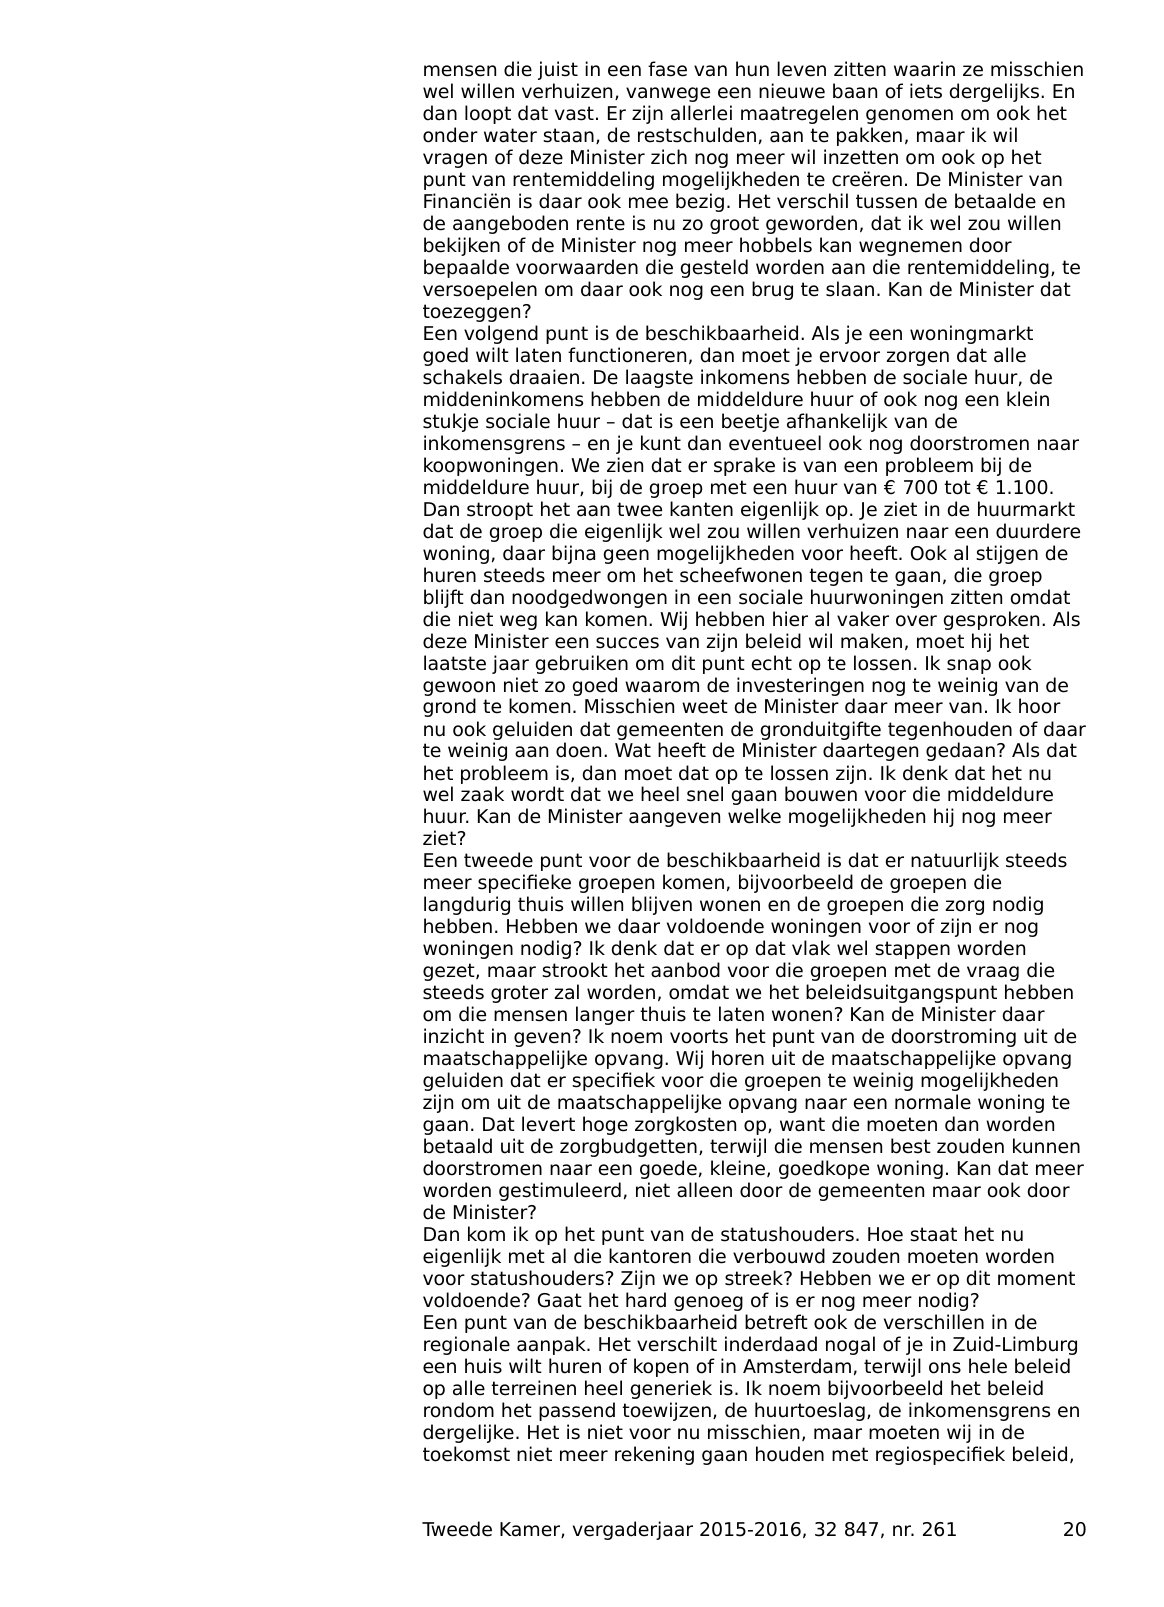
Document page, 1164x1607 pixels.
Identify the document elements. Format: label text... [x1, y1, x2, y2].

text mensen die juist in een fase van hun leven zitten waarin ze misschien wel willen verhuizen, vanwege een nieuwe baan of iets dergelijks. En dan loopt dat vast. Er zijn allerlei maatregelen genomen om ook het onder water staan, de restschulden, aan te pakken, maar ik wil vragen of deze Minister zich nog meer wil inzetten om ook op het punt van rentemiddeling mogelijkheden te creëren. De Minister van Financiën is daar ook mee bezig. Het verschil tussen de betaalde en de aangeboden rente is nu zo groot geworden, dat ik wel zou willen bekijken of de Minister nog meer hobbels kan wegnemen door bepaalde voorwaarden die gesteld worden aan die rentemiddeling, te versoepelen om daar ook nog een brug te slaan. Kan de Minister dat toezeggen? [422, 59, 1087, 323]
text Een tweede punt voor de beschikbaarheid is dat er natuurlijk steeds meer specifieke groepen komen, bijvoorbeeld de groepen die langdurig thuis willen blijven wonen en de groepen die zorg nodig hebben. Hebben we daar voldoende woningen voor of zijn er nog woningen nodig? Ik denk dat er op dat vlak wel stappen worden gezet, maar strookt het aanbod voor die groepen met de vraag die steeds groter zal worden, omdat we het beleidsuitgangspunt hebben om die mensen langer thuis te laten wonen? Kan de Minister daar inzicht in geven? Ik noem voorts het punt van de doorstroming uit de maatschappelijke opvang. Wij horen uit de maatschappelijke opvang geluiden dat er specifiek voor die groepen te weinig mogelijkheden zijn om uit de maatschappelijke opvang naar een normale woning te gaan. Dat levert hoge zorgkosten op, want die moeten dan worden betaald uit de zorgbudgetten, terwijl die mensen best zouden kunnen doorstromen naar een goede, kleine, goedkope woning. Kan dat meer worden gestimuleerd, niet alleen door de gemeenten maar ook door de Minister? [422, 850, 1087, 1224]
text Een punt van de beschikbaarheid betreft ook de verschillen in de regionale aanpak. Het verschilt inderdaad nogal of je in Zuid-Limburg een huis wilt huren of kopen of in Amsterdam, terwijl ons hele beleid op alle terreinen heel generiek is. Ik noem bijvoorbeeld het beleid rondom het passend toewijzen, de huurtoeslag, de inkomensgrens en dergelijke. Het is niet voor nu misschien, maar moeten wij in de toekomst niet meer rekening gaan houden met regiospecifiek beleid, [422, 1312, 1087, 1466]
text Een volgend punt is de beschikbaarheid. Als je een woningmarkt goed wilt laten functioneren, dan moet je ervoor zorgen dat alle schakels draaien. De laagste inkomens hebben de sociale huur, de middeninkomens hebben de middeldure huur of ook nog een klein stukje sociale huur – dat is een beetje afhankelijk van de inkomensgrens – en je kunt dan eventueel ook nog doorstromen naar koopwoningen. We zien dat er sprake is van een probleem bij de middeldure huur, bij de groep met een huur van € 700 tot € 1.100. Dan stroopt het aan twee kanten eigenlijk op. Je ziet in de huurmarkt dat de groep die eigenlijk wel zou willen verhuizen naar een duurdere woning, daar bijna geen mogelijkheden voor heeft. Ook al stijgen de huren steeds meer om het scheefwonen tegen te gaan, die groep blijft dan noodgedwongen in een sociale huurwoningen zitten omdat die niet weg kan komen. Wij hebben hier al vaker over gesproken. Als deze Minister een succes van zijn beleid wil maken, moet hij het laatste jaar gebruiken om dit punt echt op te lossen. Ik snap ook gewoon niet zo goed waarom de investeringen nog te weinig van de grond te komen. Misschien weet de Minister daar meer van. Ik hoor nu ook geluiden dat gemeenten de gronduitgifte tegenhouden of daar te weinig aan doen. Wat heeft de Minister daartegen gedaan? Als dat het probleem is, dan moet dat op te lossen zijn. Ik denk dat het nu wel zaak wordt dat we heel snel gaan bouwen voor die middeldure huur. Kan de Minister aangeven welke mogelijkheden hij nog meer ziet? [422, 323, 1087, 850]
text Dan kom ik op het punt van de statushouders. Hoe staat het nu eigenlijk met al die kantoren die verbouwd zouden moeten worden voor statushouders? Zijn we op streek? Hebben we er op dit moment voldoende? Gaat het hard genoeg of is er nog meer nodig? [422, 1224, 1087, 1312]
